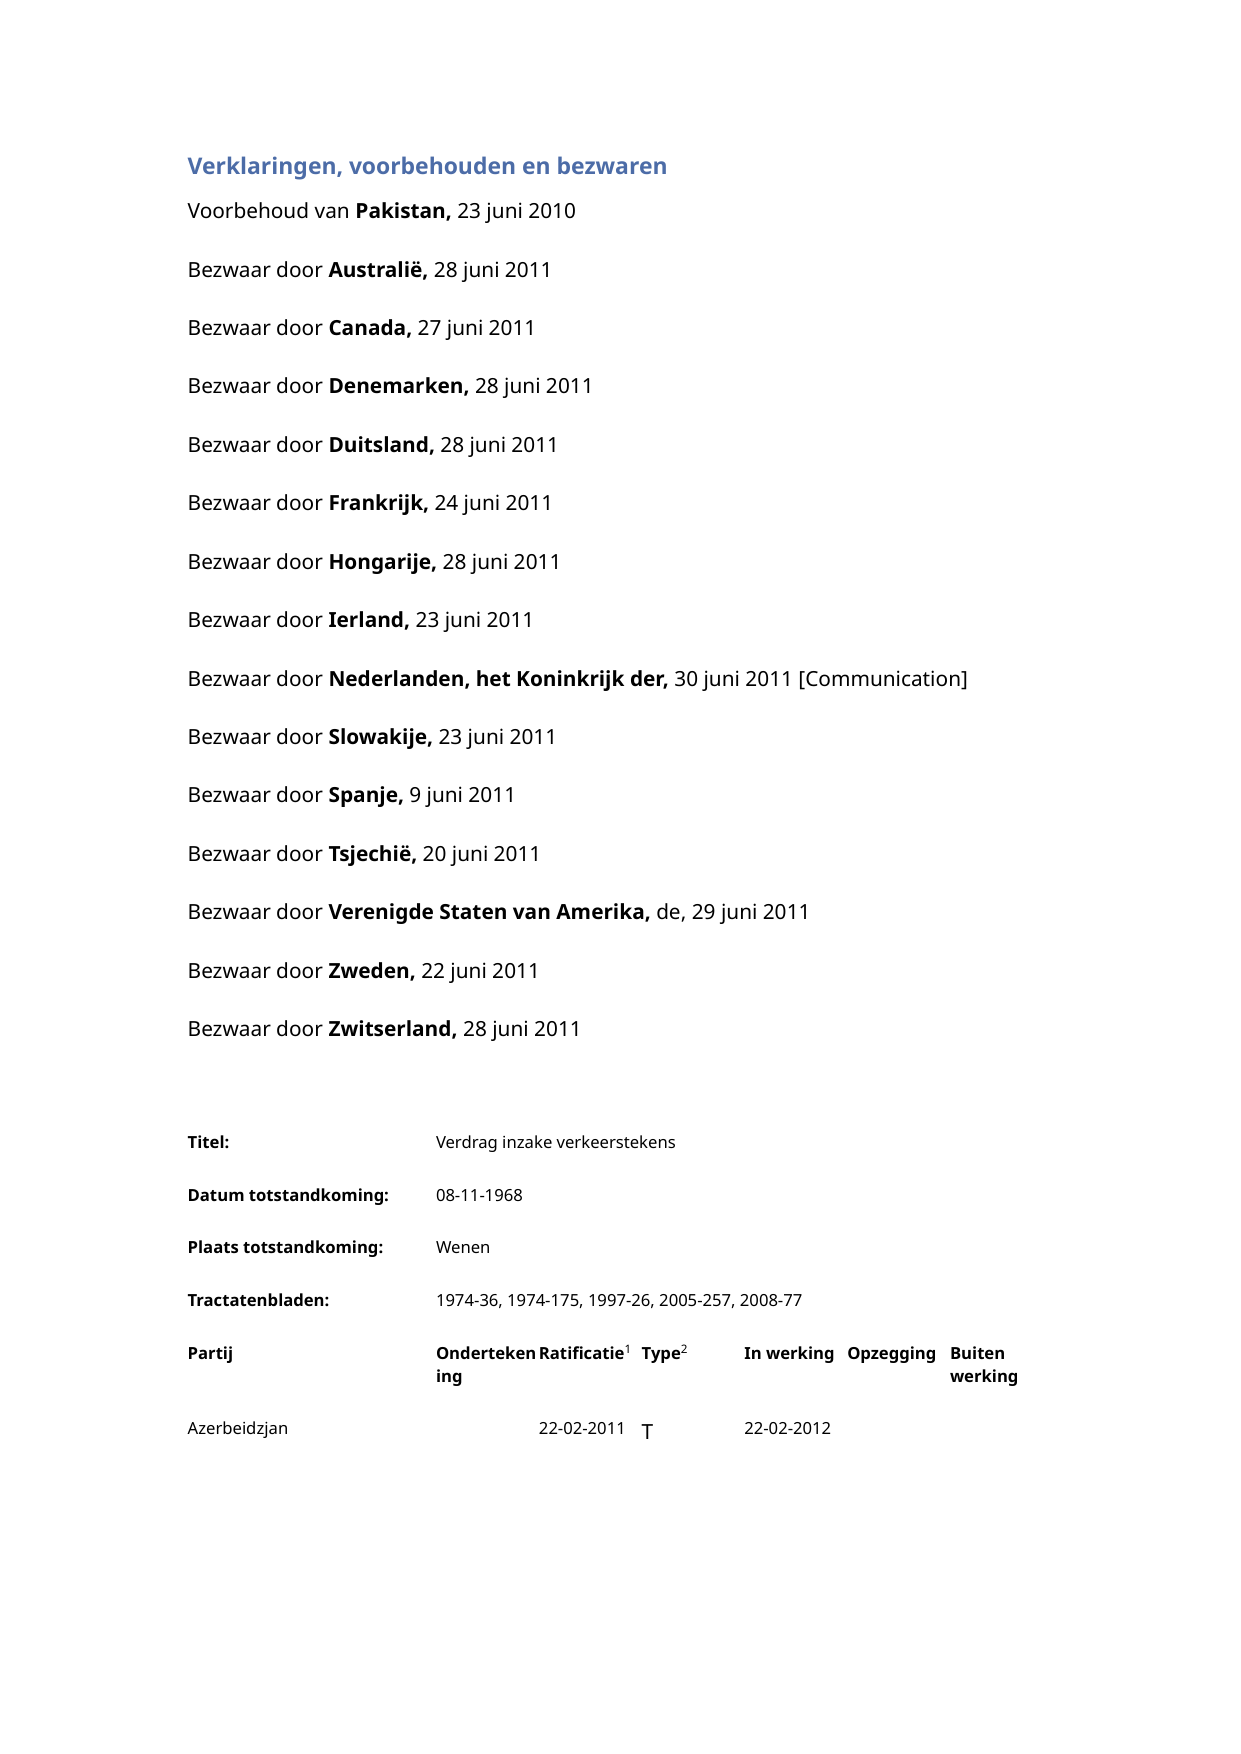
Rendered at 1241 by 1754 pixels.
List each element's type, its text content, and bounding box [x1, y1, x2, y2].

table_cell Opzegging [847, 1342, 950, 1417]
text Bezwaar door Ierland, 23 juni 2011 [187, 605, 1053, 634]
table_cell Ondertekening [436, 1342, 539, 1417]
table_header Titel: [188, 1131, 436, 1183]
table_cell 22-02-2011 [539, 1417, 641, 1475]
text Bezwaar door Tsjechië, 20 juni 2011 [187, 839, 1053, 867]
table_cell Azerbeidzjan [188, 1417, 436, 1475]
table_cell [950, 1417, 1053, 1475]
text Bezwaar door Duitsland, 28 juni 2011 [187, 430, 1053, 458]
text Bezwaar door Hongarije, 28 juni 2011 [187, 547, 1053, 575]
table_cell In werking [744, 1342, 847, 1417]
table_cell Plaats totstandkoming: [188, 1236, 436, 1289]
text Bezwaar door Denemarken, 28 juni 2011 [187, 372, 1053, 400]
text Bezwaar door Zweden, 22 juni 2011 [187, 956, 1053, 984]
table_cell Ratificatie1 [539, 1342, 641, 1417]
text Bezwaar door Canada, 27 juni 2011 [187, 313, 1053, 342]
table_cell Type2 [641, 1342, 744, 1417]
text Bezwaar door Frankrijk, 24 juni 2011 [187, 488, 1053, 517]
subtitle Verklaringen, voorbehouden en bezwaren [187, 150, 1053, 181]
table_cell Buiten werking [950, 1342, 1053, 1417]
table_header Verdrag inzake verkeerstekens [436, 1131, 1053, 1183]
table_cell [436, 1417, 539, 1475]
text Voorbehoud van Pakistan, 23 juni 2010 [187, 196, 1053, 225]
text Bezwaar door Verenigde Staten van Amerika, de, 29 juni 2011 [187, 897, 1053, 926]
table_cell Wenen [436, 1236, 1053, 1289]
text Bezwaar door Slowakije, 23 juni 2011 [187, 722, 1053, 751]
table_cell Partij [188, 1342, 436, 1417]
table_cell 08-11-1968 [436, 1184, 1053, 1236]
table_cell 22-02-2012 [744, 1417, 847, 1475]
text Bezwaar door Zwitserland, 28 juni 2011 [187, 1014, 1053, 1043]
table_cell Datum totstandkoming: [188, 1184, 436, 1236]
text Bezwaar door Spanje, 9 juni 2011 [187, 781, 1053, 809]
text Bezwaar door Australië, 28 juni 2011 [187, 255, 1053, 283]
text Bezwaar door Nederlanden, het Koninkrijk der, 30 juni 2011 [Communication] [187, 664, 1053, 692]
table_cell [847, 1417, 950, 1475]
table_cell 1974-36, 1974-175, 1997-26, 2005-257, 2008-77 [436, 1289, 1053, 1342]
table_cell Tractatenbladen: [188, 1289, 436, 1342]
table_cell T [641, 1417, 744, 1475]
